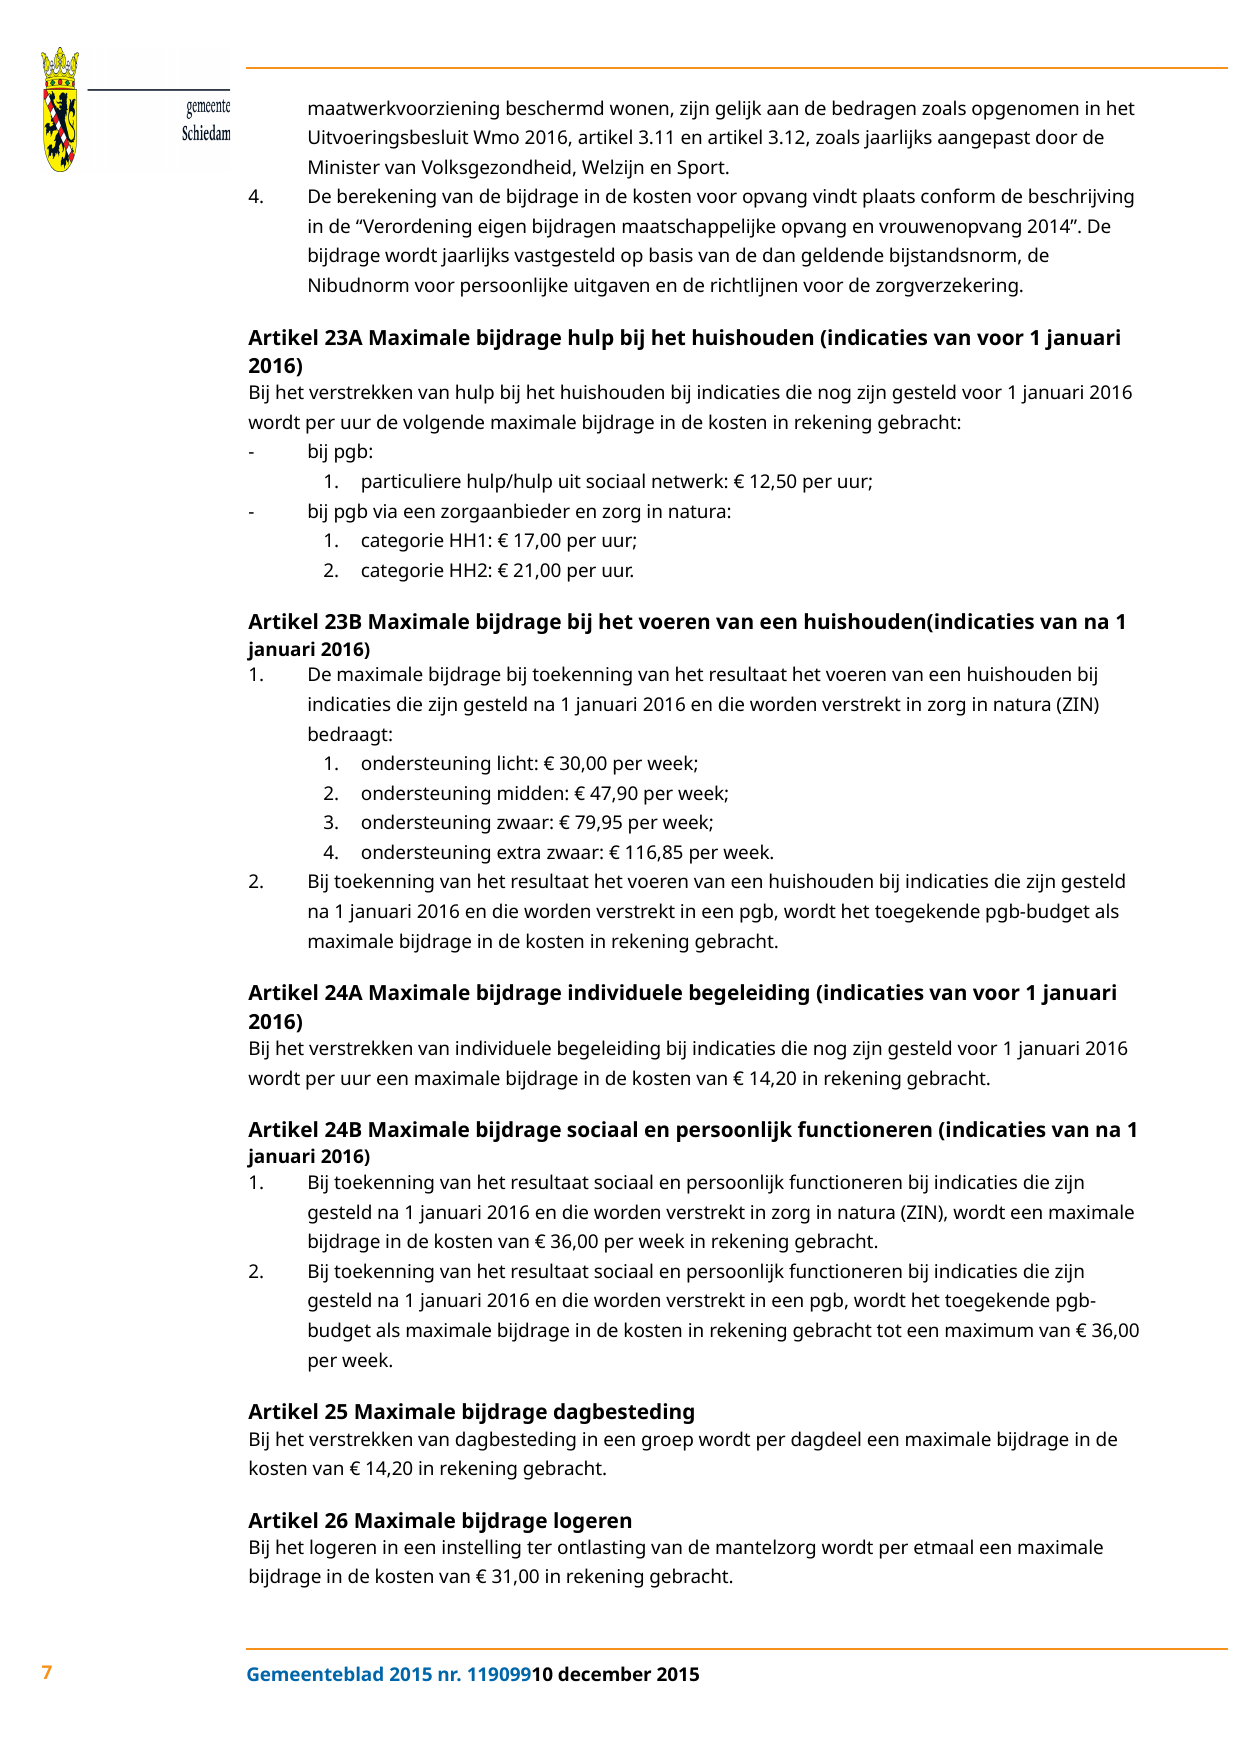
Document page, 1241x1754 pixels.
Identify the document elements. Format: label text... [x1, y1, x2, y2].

picture [41, 47, 231, 172]
text Bij het verstrekken van individuele begeleiding bij indicaties die nog zijn gesteld voor 1 januari 2016 wordt per uur een maximale bijdrage in de kosten van € 14,20 in rekening gebracht. [248, 1035, 1152, 1091]
list De berekening van de bijdrage in de kosten voor opvang vindt plaats conform de beschrijving in de “Verordening eigen bijdragen maatschappelijke opvang en vrouwenopvang 2014”. De bijdrage wordt jaarlijks vastgesteld op basis van de dan geldende bijstandsnorm, de Nibudnorm voor persoonlijke uitgaven en de richtlijnen voor de zorgverzekering. [248, 183, 1152, 298]
list categorie HH1: € 17,00 per uur; [323, 527, 1152, 553]
list De maximale bijdrage bij toekenning van het resultaat het voeren van een huishouden bij indicaties die zijn gesteld na 1 januari 2016 en die worden verstrekt in zorg in natura (ZIN) bedraagt: [248, 662, 1152, 747]
list ondersteuning licht: € 30,00 per week; [323, 750, 1152, 776]
list categorie HH2: € 21,00 per uur. [323, 557, 1152, 583]
list ondersteuning zwaar: € 79,95 per week; [323, 809, 1152, 835]
text Bij het logeren in een instelling ter ontlasting van de mantelzorg wordt per etmaal een maximale bijdrage in de kosten van € 31,00 in rekening gebracht. [248, 1534, 1152, 1589]
list Bij toekenning van het resultaat sociaal en persoonlijk functioneren bij indicaties die zijn gesteld na 1 januari 2016 en die worden verstrekt in zorg in natura (ZIN), wordt een maximale bijdrage in de kosten van € 36,00 per week in rekening gebracht. [248, 1169, 1152, 1254]
text Artikel 25 Maximale bijdrage dagbesteding [248, 1397, 1152, 1426]
text Artikel 24A Maximale bijdrage individuele begeleiding (indicaties van voor 1 januari 2016) [248, 978, 1152, 1035]
list ondersteuning extra zwaar: € 116,85 per week. [323, 839, 1152, 865]
text Bij het verstrekken van dagbesteding in een groep wordt per dagdeel een maximale bijdrage in de kosten van € 14,20 in rekening gebracht. [248, 1426, 1152, 1481]
text Artikel 23A Maximale bijdrage hulp bij het huishouden (indicaties van voor 1 januari 2016) [248, 323, 1152, 379]
list ondersteuning midden: € 47,90 per week; [323, 780, 1152, 806]
list Bij toekenning van het resultaat sociaal en persoonlijk functioneren bij indicaties die zijn gesteld na 1 januari 2016 en die worden verstrekt in een pgb, wordt het toegekende pgb-budget als maximale bijdrage in de kosten in rekening gebracht tot een maximum van € 36,00 per week. [248, 1258, 1152, 1373]
list Bij toekenning van het resultaat het voeren van een huishouden bij indicaties die zijn gesteld na 1 januari 2016 en die worden verstrekt in een pgb, wordt het toegekende pgb-budget als maximale bijdrage in de kosten in rekening gebracht. [248, 869, 1152, 954]
list maatwerkvoorziening beschermd wonen, zijn gelijk aan de bedragen zoals opgenomen in het Uitvoeringsbesluit Wmo 2016, artikel 3.11 en artikel 3.12, zoals jaarlijks aangepast door de Minister van Volksgezondheid, Welzijn en Sport. [248, 95, 1152, 180]
list particuliere hulp/hulp uit sociaal netwerk: € 12,50 per uur; [323, 468, 1152, 494]
text Artikel 26 Maximale bijdrage logeren [248, 1506, 1152, 1534]
list bij pgb via een zorgaanbieder en zorg in natura: [248, 498, 1152, 524]
text Artikel 24B Maximale bijdrage sociaal en persoonlijk functioneren (indicaties van na 1 januari 2016) [248, 1115, 1152, 1169]
list bij pgb: [248, 439, 1152, 464]
text Bij het verstrekken van hulp bij het huishouden bij indicaties die nog zijn gesteld voor 1 januari 2016 wordt per uur de volgende maximale bijdrage in de kosten in rekening gebracht: [248, 379, 1152, 435]
text Artikel 23B Maximale bijdrage bij het voeren van een huishouden(indicaties van na 1 januari 2016) [248, 607, 1152, 662]
